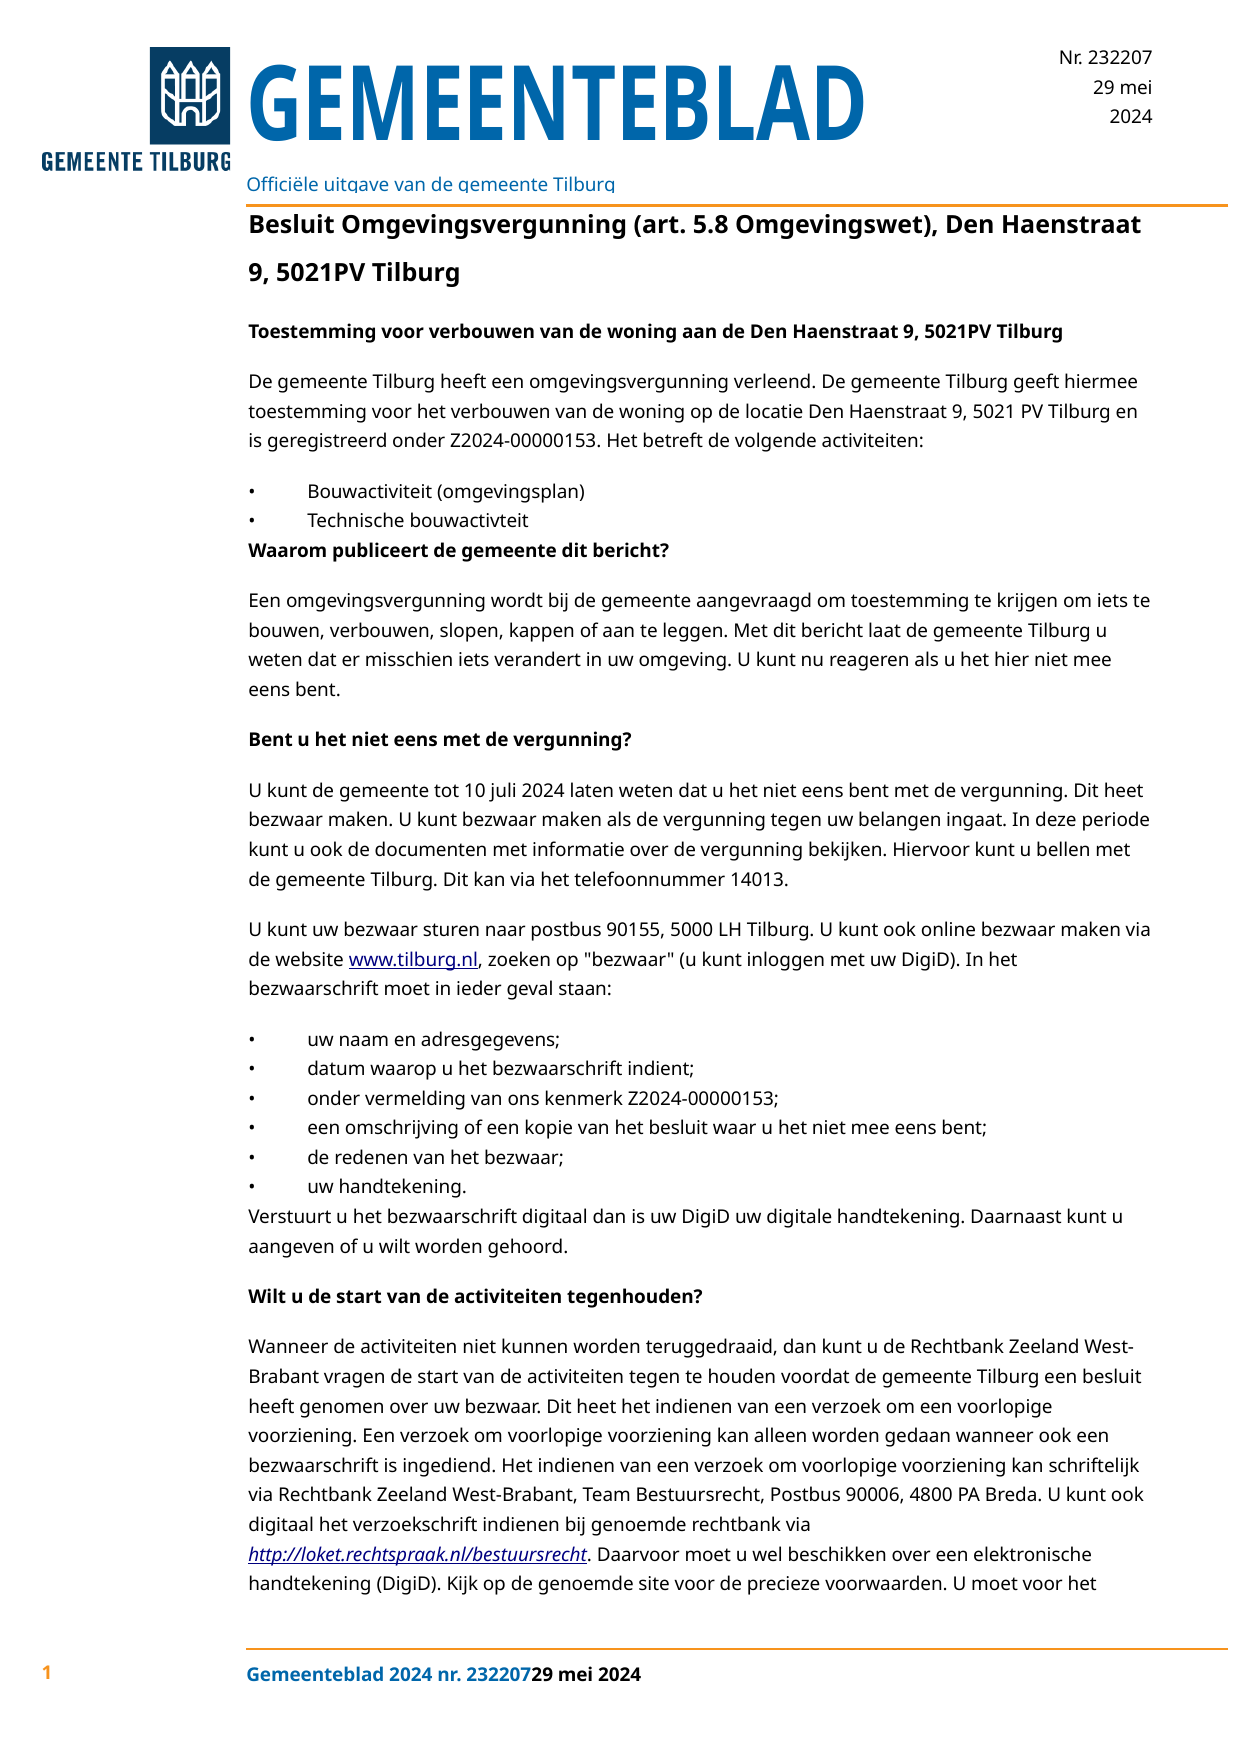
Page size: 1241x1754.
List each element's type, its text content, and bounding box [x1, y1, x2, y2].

list Technische bouwactivteit [248, 507, 1152, 533]
text De gemeente Tilburg heeft een omgevingsvergunning verleend. De gemeente Tilburg geeft hiermee toestemming voor het verbouwen van de woning op de locatie Den Haenstraat 9, 5021 PV Tilburg en is geregistreerd onder Z2024-00000153. Het betreft de volgende activiteiten: [248, 368, 1152, 453]
list uw handtekening. [248, 1174, 1152, 1199]
text Wanneer de activiteiten niet kunnen worden teruggedraaid, dan kunt u de Rechtbank Zeeland West-Brabant vragen de start van de activiteiten tegen te houden voordat de gemeente Tilburg een besluit heeft genomen over uw bezwaar. Dit heet het indienen van een verzoek om een voorlopige voorziening. Een verzoek om voorlopige voorziening kan alleen worden gedaan wanneer ook een bezwaarschrift is ingediend. Het indienen van een verzoek om voorlopige voorziening kan schriftelijk via Rechtbank Zeeland West-Brabant, Team Bestuursrecht, Postbus 90006, 4800 PA Breda. U kunt ook digitaal het verzoekschrift indienen bij genoemde rechtbank via http://loket.rechtspraak.nl/bestuursrecht. Daarvoor moet u wel beschikken over een elektronische handtekening (DigiD). Kijk op de genoemde site voor de precieze voorwaarden. U moet voor het [248, 1334, 1152, 1596]
text Waarom publiceert de gemeente dit bericht? [248, 537, 1152, 563]
list een omschrijving of een kopie van het besluit waar u het niet mee eens bent; [248, 1114, 1152, 1140]
list datum waarop u het bezwaarschrift indient; [248, 1055, 1152, 1081]
text U kunt de gemeente tot 10 juli 2024 laten weten dat u het niet eens bent met de vergunning. Dit heet bezwaar maken. U kunt bezwaar maken als de vergunning tegen uw belangen ingaat. In deze periode kunt u ook de documenten met informatie over de vergunning bekijken. Hiervoor kunt u bellen met de gemeente Tilburg. Dit kan via het telefoonnummer 14013. [248, 777, 1152, 892]
text Besluit Omgevingsvergunning (art. 5.8 Omgevingswet), Den Haenstraat 9, 5021PV Tilburg [248, 207, 1152, 288]
list onder vermelding van ons kenmerk Z2024-00000153; [248, 1085, 1152, 1111]
list uw naam en adresgegevens; [248, 1026, 1152, 1052]
text Een omgevingsvergunning wordt bij de gemeente aangevraagd om toestemming te krijgen om iets te bouwen, verbouwen, slopen, kappen of aan te leggen. Met dit bericht laat de gemeente Tilburg u weten dat er misschien iets verandert in uw omgeving. U kunt nu reageren als u het hier niet mee eens bent. [248, 587, 1152, 702]
text Bent u het niet eens met de vergunning? [248, 727, 1152, 752]
text Toestemming voor verbouwen van de woning aan de Den Haenstraat 9, 5021PV Tilburg [248, 318, 1152, 344]
list Bouwactiviteit (omgevingsplan) [248, 478, 1152, 504]
list de redenen van het bezwaar; [248, 1144, 1152, 1170]
picture [41, 47, 231, 172]
text Verstuurt u het bezwaarschrift digitaal dan is uw DigiD uw digitale handtekening. Daarnaast kunt u aangeven of u wilt worden gehoord. [248, 1203, 1152, 1259]
text Wilt u de start van de activiteiten tegenhouden? [248, 1283, 1152, 1309]
text U kunt uw bezwaar sturen naar postbus 90155, 5000 LH Tilburg. U kunt ook online bezwaar maken via de website www.tilburg.nl, zoeken op "bezwaar" (u kunt inloggen met uw DigiD). In het bezwaarschrift moet in ieder geval staan: [248, 916, 1152, 1001]
